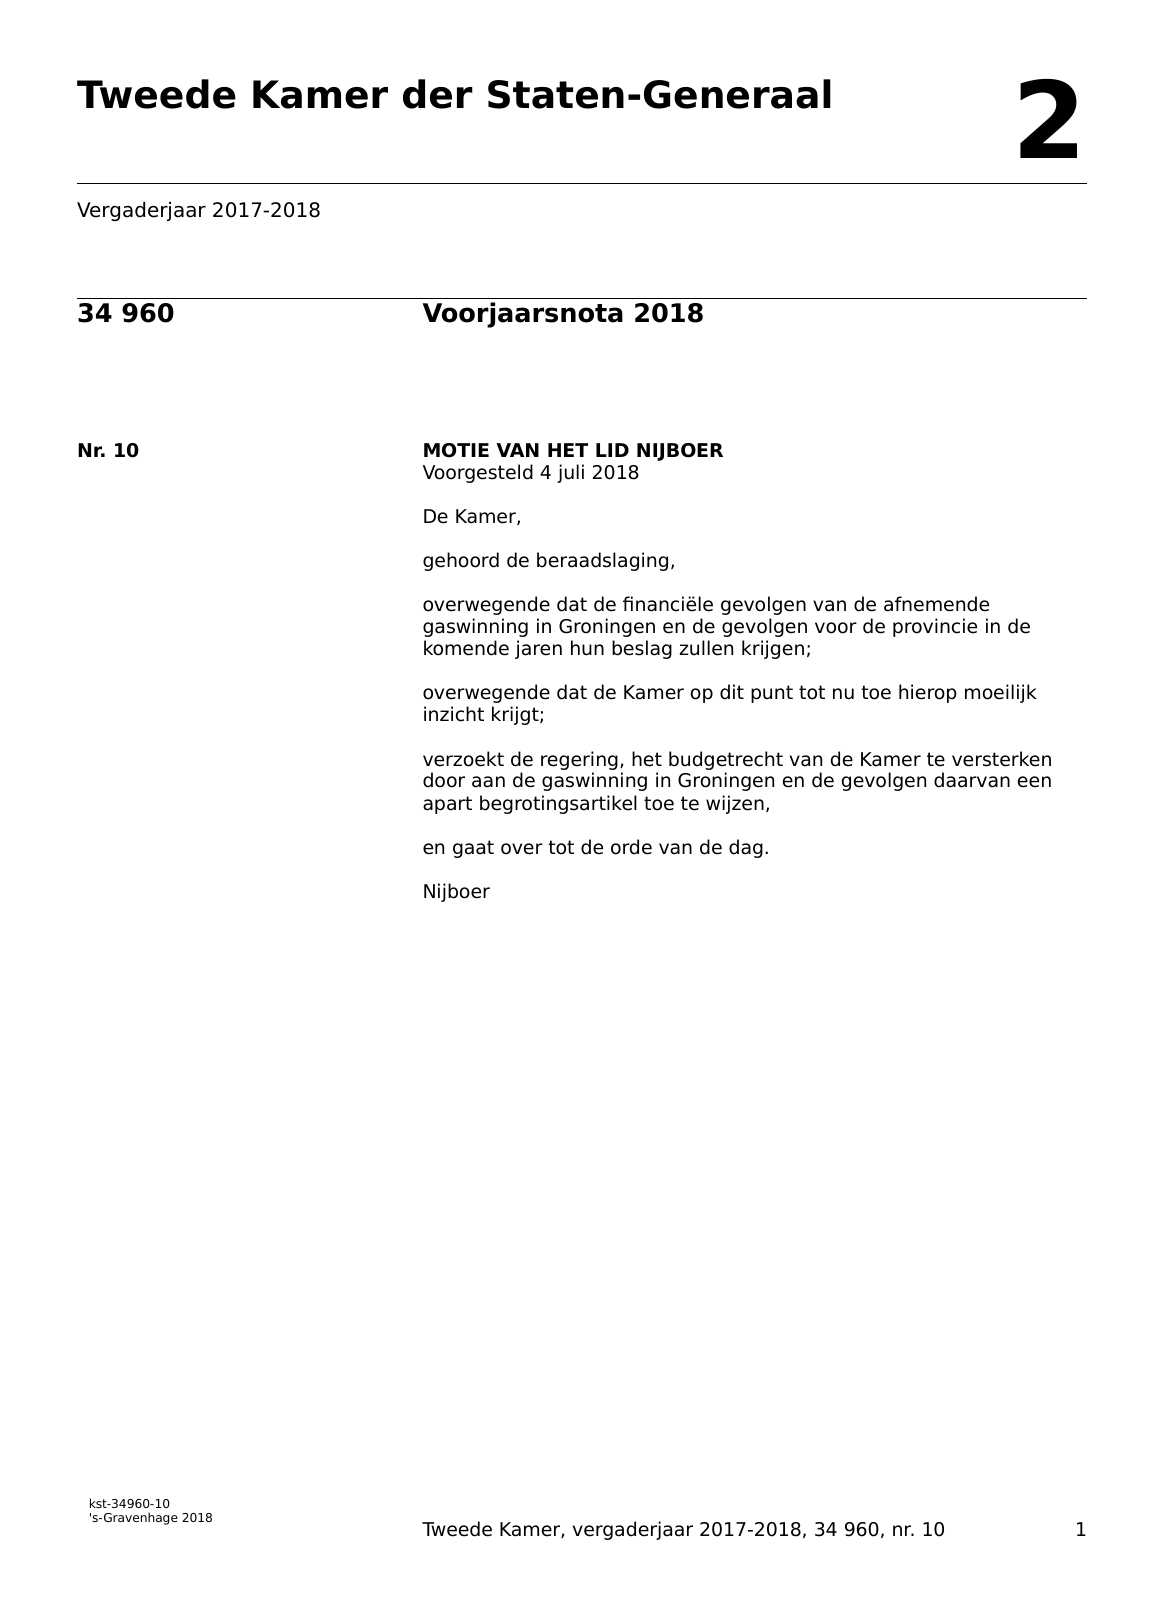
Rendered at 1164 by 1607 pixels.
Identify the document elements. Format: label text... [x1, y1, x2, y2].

subtitle Nr. 10 MOTIE VAN HET LID NIJBOER [77, 440, 1087, 462]
text kst-34960-10 [88, 1497, 323, 1511]
text Voorgesteld 4 juli 2018 [422, 462, 1087, 484]
text gehoord de beraadslaging, [422, 550, 1087, 572]
text overwegende dat de Kamer op dit punt tot nu toe hierop moeilijk inzicht krijgt; [422, 682, 1087, 726]
text 's-Gravenhage 2018 [88, 1511, 323, 1525]
table_header Tweede Kamer der Staten-Generaal [77, 59, 886, 183]
table_header 2 [886, 59, 1087, 183]
text verzoekt de regering, het budgetrecht van de Kamer te versterken door aan de gaswinning in Groningen en de gevolgen daarvan een apart begrotingsartikel toe te wijzen, [422, 748, 1087, 814]
text Nijboer [422, 881, 1087, 903]
text De Kamer, [422, 506, 1087, 528]
table_cell Vergaderjaar 2017-2018 [77, 184, 1087, 298]
subtitle 34 960 Voorjaarsnota 2018 [77, 299, 1087, 329]
text en gaat over tot de orde van de dag. [422, 837, 1087, 858]
text overwegende dat de financiële gevolgen van de afnemende gaswinning in Groningen en de gevolgen voor de provincie in de komende jaren hun beslag zullen krijgen; [422, 594, 1087, 660]
